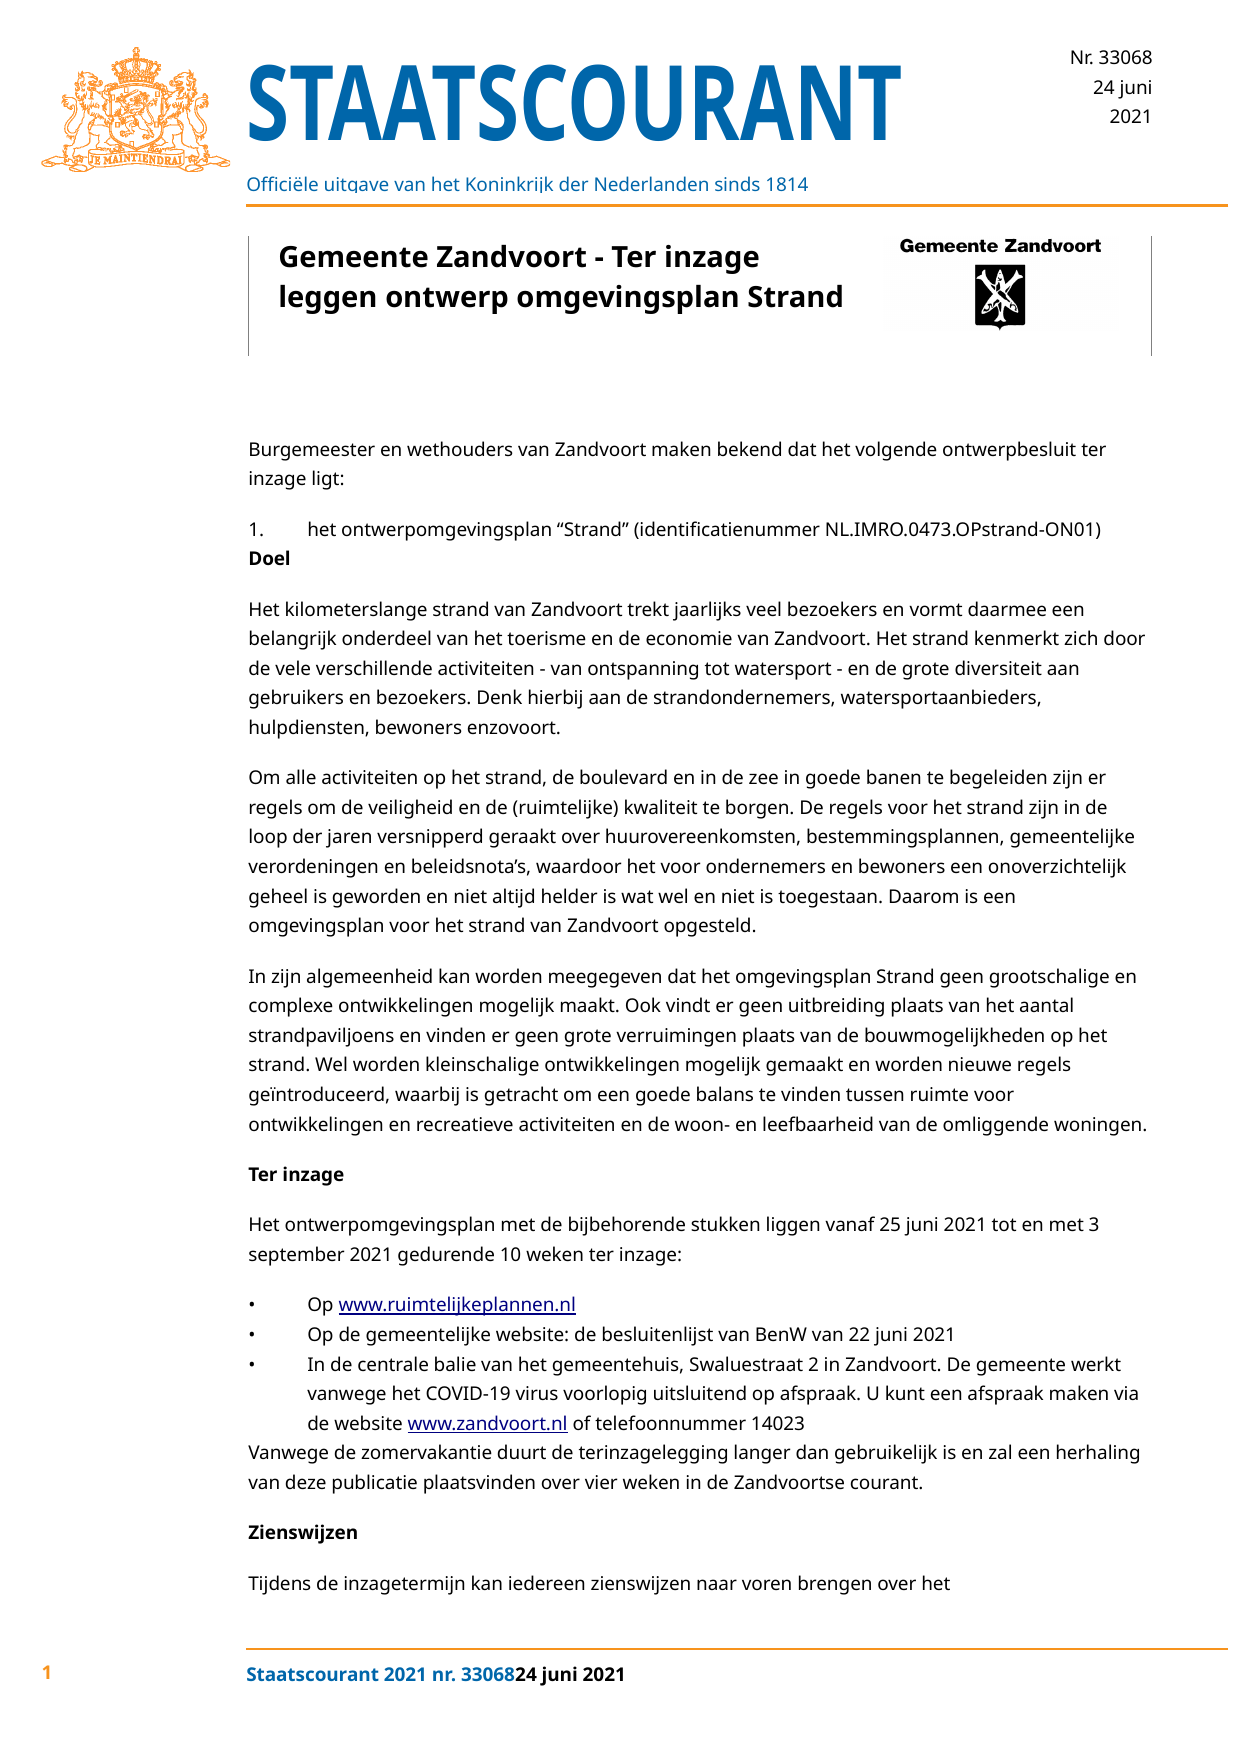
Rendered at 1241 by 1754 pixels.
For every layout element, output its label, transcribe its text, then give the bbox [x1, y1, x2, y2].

table_header [850, 236, 1151, 356]
text Om alle activiteiten op het strand, de boulevard en in de zee in goede banen te begeleiden zijn er regels om de veiligheid en de (ruimtelijke) kwaliteit te borgen. De regels voor het strand zijn in de loop der jaren versnipperd geraakt over huurovereenkomsten, bestemmingsplannen, gemeentelijke verordeningen en beleidsnota’s, waardoor het voor ondernemers en bewoners een onoverzichtelijk geheel is geworden en niet altijd helder is wat wel en niet is toegestaan. Daarom is een omgevingsplan voor het strand van Zandvoort opgesteld. [248, 764, 1152, 938]
text Vanwege de zomervakantie duurt de terinzagelegging langer dan gebruikelijk is en zal een herhaling van deze publicatie plaatsvinden over vier weken in de Zandvoortse courant. [248, 1439, 1152, 1495]
text Ter inzage [248, 1161, 1152, 1187]
list Op de gemeentelijke website: de besluitenlijst van BenW van 22 juni 2021 [248, 1321, 1152, 1347]
list In de centrale balie van het gemeentehuis, Swaluestraat 2 in Zandvoort. De gemeente werkt vanwege het COVID-19 virus voorlopig uitsluitend op afspraak. U kunt een afspraak maken via de website www.zandvoort.nl of telefoonnummer 14023 [248, 1351, 1152, 1436]
text Tijdens de inzagetermijn kan iedereen zienswijzen naar voren brengen over het [248, 1570, 1152, 1596]
text Het ontwerpomgevingsplan met de bijbehorende stukken liggen vanaf 25 juni 2021 tot en met 3 september 2021 gedurende 10 weken ter inzage: [248, 1212, 1152, 1267]
text In zijn algemeenheid kan worden meegegeven dat het omgevingsplan Strand geen grootschalige en complexe ontwikkelingen mogelijk maakt. Ook vindt er geen uitbreiding plaats van het aantal strandpaviljoens en vinden er geen grote verruimingen plaats van de bouwmogelijkheden op het strand. Wel worden kleinschalige ontwikkelingen mogelijk gemaakt en worden nieuwe regels geïntroduceerd, waarbij is getracht om een goede balans te vinden tussen ruimte voor ontwikkelingen en recreatieve activiteiten en de woon- en leefbaarheid van de omliggende woningen. [248, 963, 1152, 1136]
text Burgemeester en wethouders van Zandvoort maken bekend dat het volgende ontwerpbesluit ter inzage ligt: [248, 436, 1152, 491]
text Het kilometerslange strand van Zandvoort trekt jaarlijks veel bezoekers en vormt daarmee een belangrijk onderdeel van het toerisme en de economie van Zandvoort. Het strand kenmerkt zich door de vele verschillende activiteiten - van ontspanning tot watersport - en de grote diversiteit aan gebruikers en bezoekers. Denk hierbij aan de strandondernemers, watersportaanbieders, hulpdiensten, bewoners enzovoort. [248, 596, 1152, 740]
text Zienswijzen [248, 1519, 1152, 1545]
picture [882, 236, 1119, 331]
picture [41, 47, 231, 172]
list het ontwerpomgevingsplan “Strand” (identificatienummer NL.IMRO.0473.OPstrand-ON01) [248, 516, 1152, 541]
table_header Gemeente Zandvoort - Ter inzage leggen ontwerp omgevingsplan Strand [249, 236, 850, 356]
text Doel [248, 545, 1152, 571]
list Op www.ruimtelijkeplannen.nl [248, 1292, 1152, 1317]
